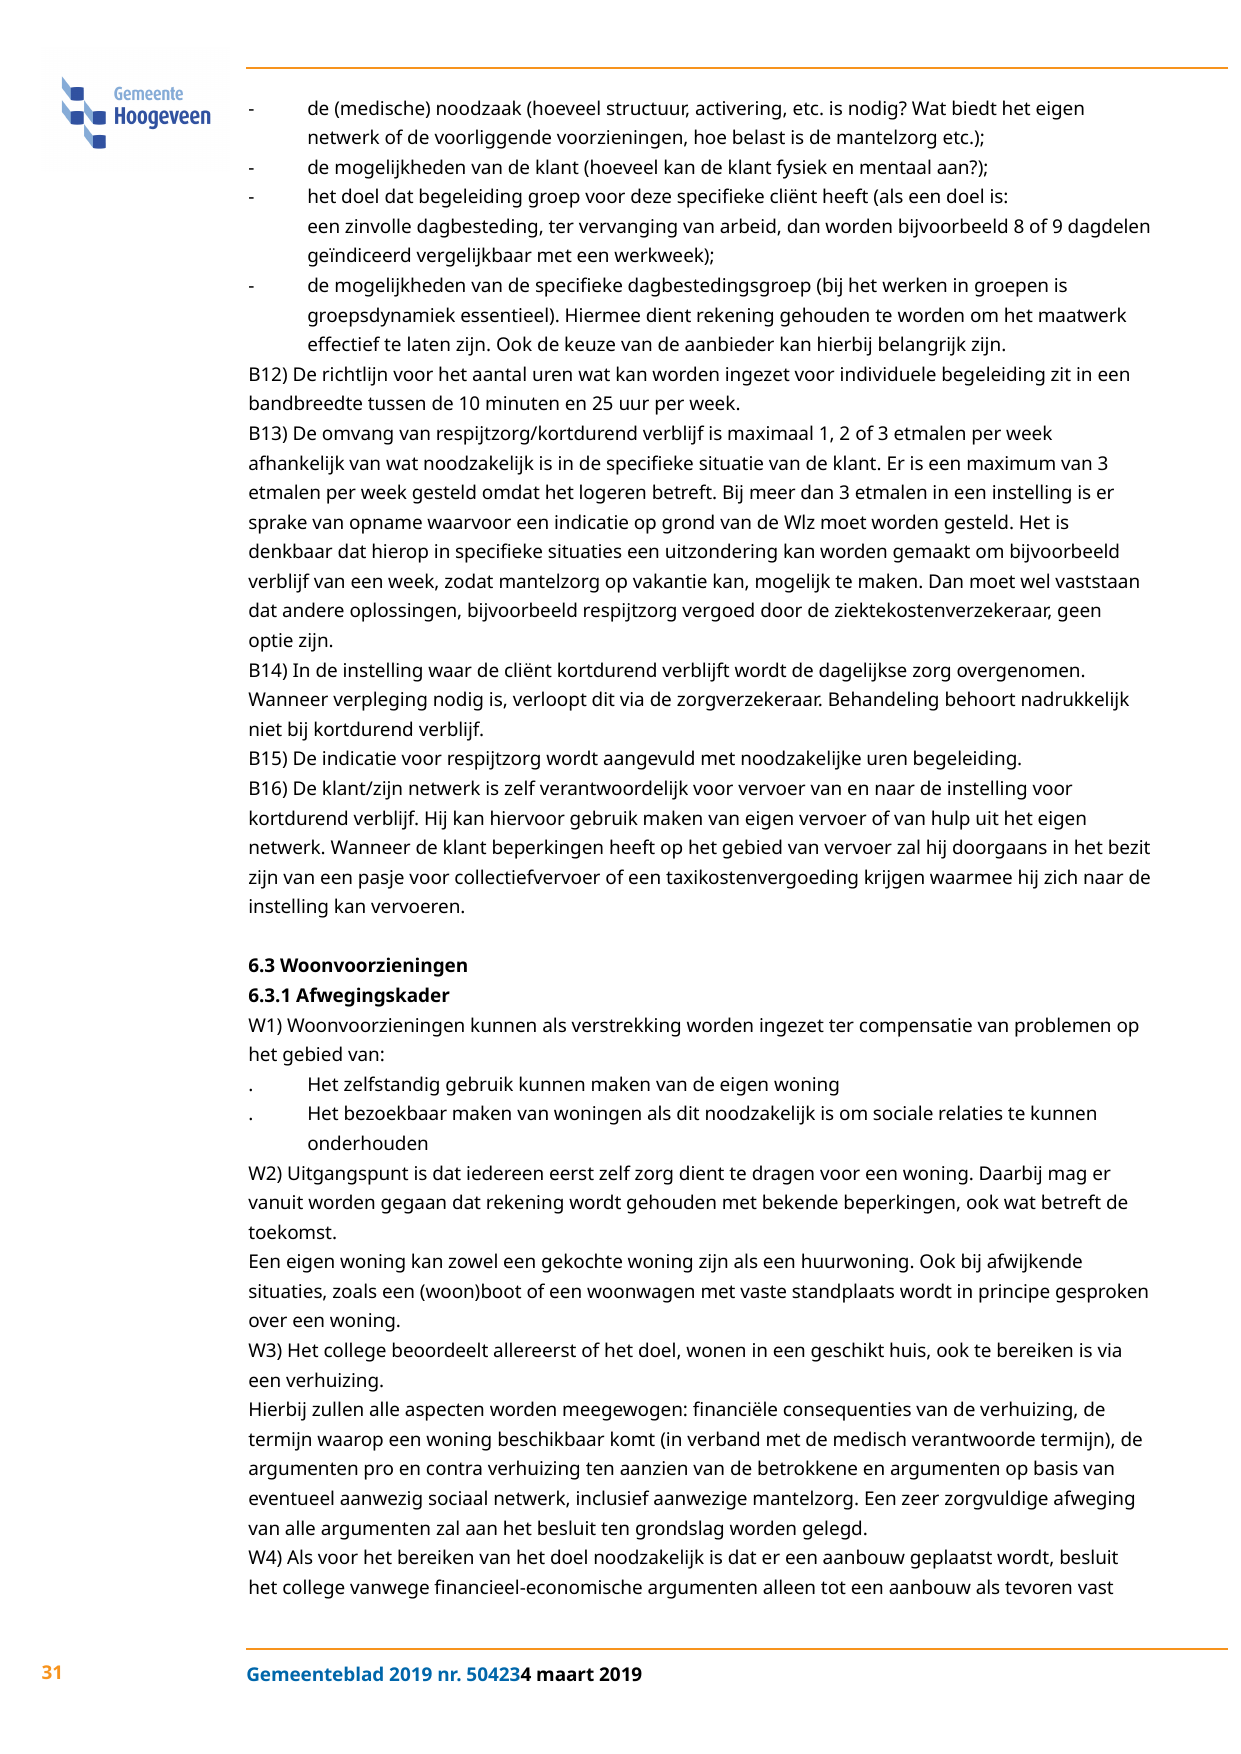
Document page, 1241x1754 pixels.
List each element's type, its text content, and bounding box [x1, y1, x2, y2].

text 6.3 Woonvoorzieningen [248, 953, 1152, 978]
text B13) De omvang van respijtzorg/kortdurend verblijf is maximaal 1, 2 of 3 etmalen per week afhankelijk van wat noodzakelijk is in de specifieke situatie van de klant. Er is een maximum van 3 etmalen per week gesteld omdat het logeren betreft. Bij meer dan 3 etmalen in een instelling is er sprake van opname waarvoor een indicatie op grond van de Wlz moet worden gesteld. Het is denkbaar dat hierop in specifieke situaties een uitzondering kan worden gemaakt om bijvoorbeeld verblijf van een week, zodat mantelzorg op vakantie kan, mogelijk te maken. Dan moet wel vaststaan dat andere oplossingen, bijvoorbeeld respijtzorg vergoed door de ziektekostenverzekeraar, geen optie zijn. [248, 420, 1152, 653]
text W2) Uitgangspunt is dat iedereen eerst zelf zorg dient te dragen voor een woning. Daarbij mag er vanuit worden gegaan dat rekening wordt gehouden met bekende beperkingen, ook wat betreft de toekomst. [248, 1160, 1152, 1245]
text Hierbij zullen alle aspecten worden meegewogen: financiële consequenties van de verhuizing, de termijn waarop een woning beschikbaar komt (in verband met de medisch verantwoorde termijn), de argumenten pro en contra verhuizing ten aanzien van de betrokkene en argumenten op basis van eventueel aanwezig sociaal netwerk, inclusief aanwezige mantelzorg. Een zeer zorgvuldige afweging van alle argumenten zal aan het besluit ten grondslag worden gelegd. [248, 1396, 1152, 1541]
text B14) In de instelling waar de cliënt kortdurend verblijft wordt de dagelijkse zorg overgenomen. Wanneer verpleging nodig is, verloopt dit via de zorgverzekeraar. Behandeling behoort nadrukkelijk niet bij kortdurend verblijf. [248, 657, 1152, 742]
text W4) Als voor het bereiken van het doel noodzakelijk is dat er een aanbouw geplaatst wordt, besluit het college vanwege financieel-economische argumenten alleen tot een aanbouw als tevoren vast [248, 1544, 1152, 1600]
text W3) Het college beoordeelt allereerst of het doel, wonen in een geschikt huis, ook te bereiken is via een verhuizing. [248, 1337, 1152, 1393]
list de (medische) noodzaak (hoeveel structuur, activering, etc. is nodig? Wat biedt het eigen netwerk of de voorliggende voorzieningen, hoe belast is de mantelzorg etc.); [248, 95, 1152, 150]
text B16) De klant/zijn netwerk is zelf verantwoordelijk voor vervoer van en naar de instelling voor kortdurend verblijf. Hij kan hiervoor gebruik maken van eigen vervoer of van hulp uit het eigen netwerk. Wanneer de klant beperkingen heeft op het gebied van vervoer zal hij doorgaans in het bezit zijn van een pasje voor collectiefvervoer of een taxikostenvergoeding krijgen waarmee hij zich naar de instelling kan vervoeren. [248, 775, 1152, 919]
list de mogelijkheden van de specifieke dagbestedingsgroep (bij het werken in groepen is groepsdynamiek essentieel). Hiermee dient rekening gehouden te worden om het maatwerk effectief te laten zijn. Ook de keuze van de aanbieder kan hierbij belangrijk zijn. [248, 272, 1152, 357]
picture [41, 47, 231, 172]
text W1) Woonvoorzieningen kunnen als verstrekking worden ingezet ter compensatie van problemen op het gebied van: [248, 1012, 1152, 1067]
text Een eigen woning kan zowel een gekochte woning zijn als een huurwoning. Ook bij afwijkende situaties, zoals een (woon)boot of een woonwagen met vaste standplaats wordt in principe gesproken over een woning. [248, 1248, 1152, 1333]
list de mogelijkheden van de klant (hoeveel kan de klant fysiek en mentaal aan?); [248, 154, 1152, 180]
text B12) De richtlijn voor het aantal uren wat kan worden ingezet voor individuele begeleiding zit in een bandbreedte tussen de 10 minuten en 25 uur per week. [248, 361, 1152, 416]
list het doel dat begeleiding groep voor deze specifieke cliënt heeft (als een doel is: [248, 183, 1152, 209]
list Het bezoekbaar maken van woningen als dit noodzakelijk is om sociale relaties te kunnen onderhouden [248, 1101, 1152, 1156]
list Het zelfstandig gebruik kunnen maken van de eigen woning [248, 1071, 1152, 1097]
text B15) De indicatie voor respijtzorg wordt aangevuld met noodzakelijke uren begeleiding. [248, 746, 1152, 771]
text 6.3.1 Afwegingskader [248, 982, 1152, 1008]
list een zinvolle dagbesteding, ter vervanging van arbeid, dan worden bijvoorbeeld 8 of 9 dagdelen geïndiceerd vergelijkbaar met een werkweek); [248, 213, 1152, 268]
